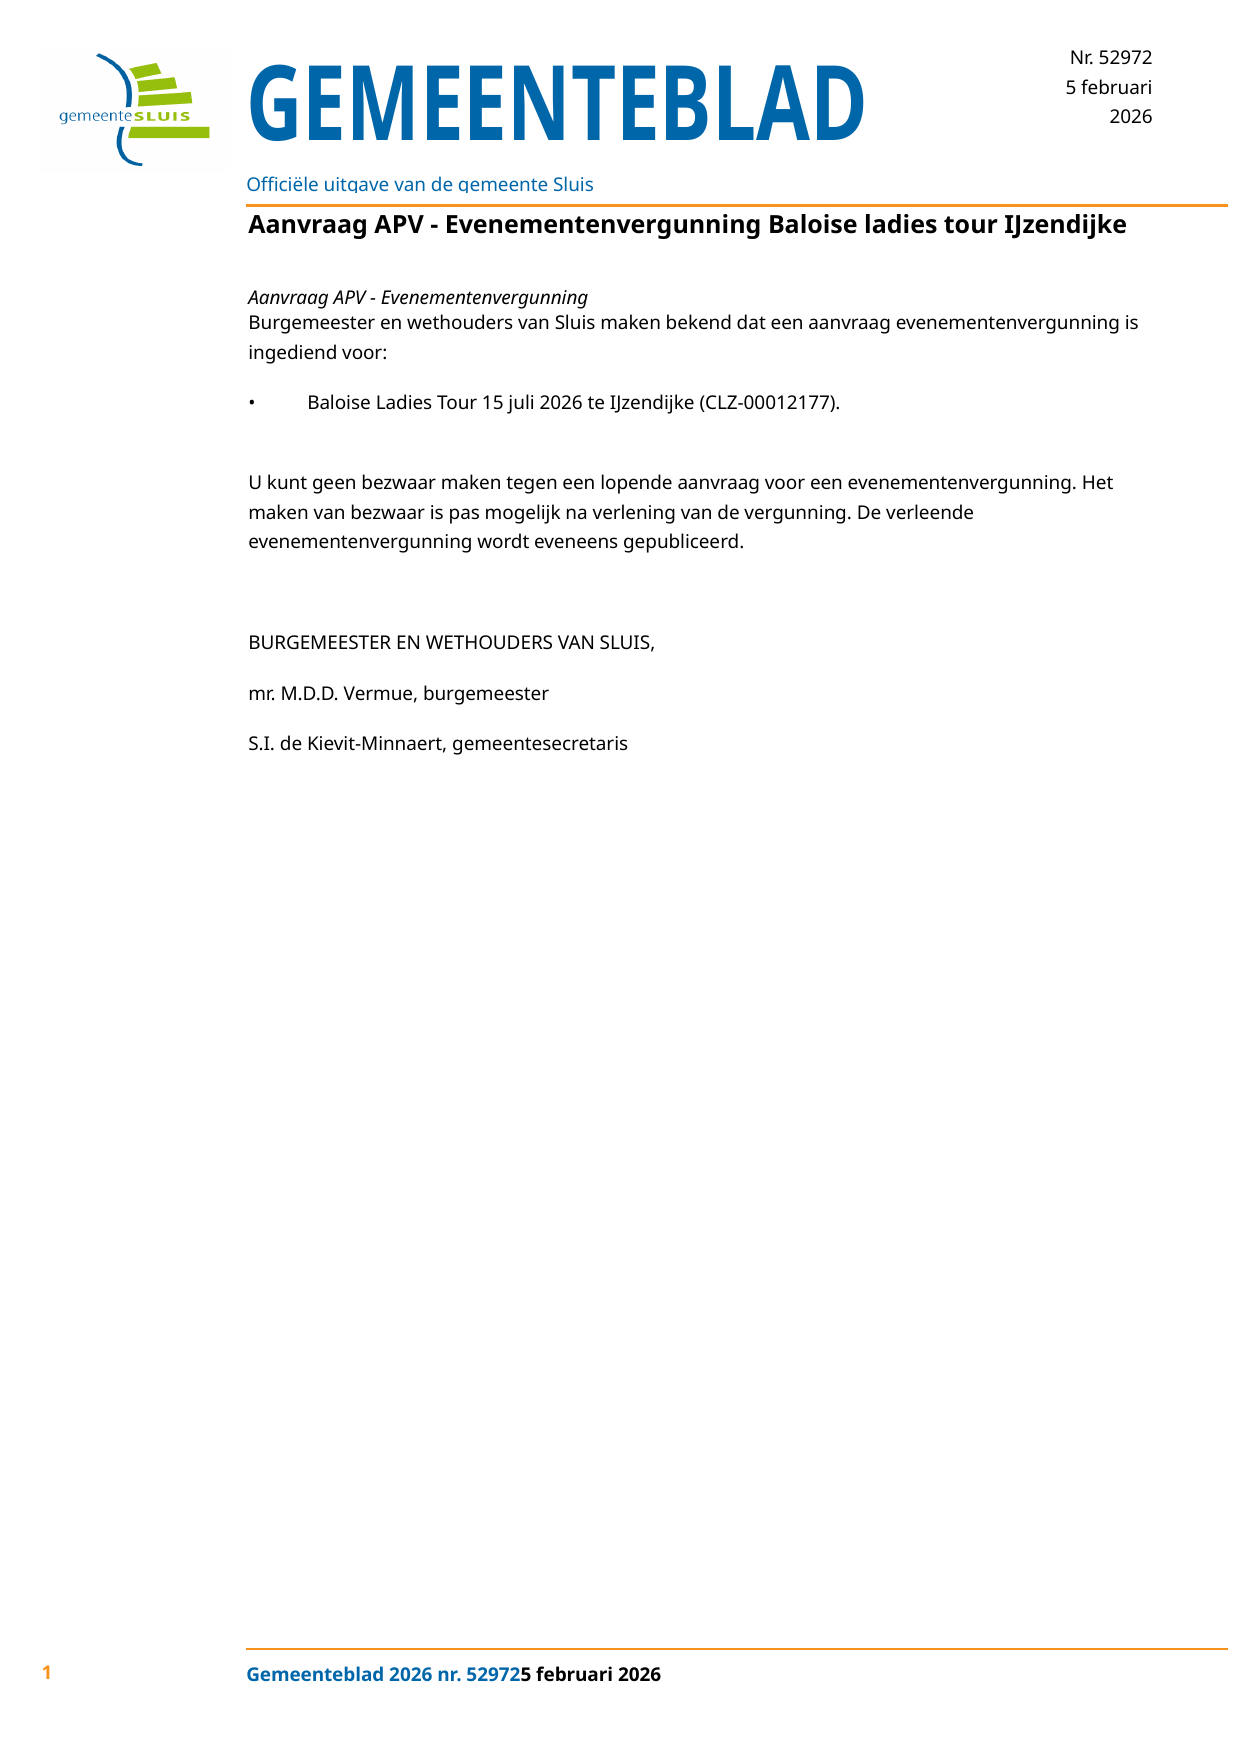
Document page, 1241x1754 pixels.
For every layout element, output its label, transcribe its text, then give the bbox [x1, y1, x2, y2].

text Aanvraag APV - Evenementenvergunning Baloise ladies tour IJzendijke [248, 207, 1152, 241]
picture [41, 47, 231, 172]
text S.I. de Kievit-Minnaert, gemeentesecretaris [248, 730, 1152, 756]
text U kunt geen bezwaar maken tegen een lopende aanvraag voor een evenementenvergunning. Het maken van bezwaar is pas mogelijk na verlening van de vergunning. De verleende evenementenvergunning wordt eveneens gepubliceerd. [248, 469, 1152, 554]
text Aanvraag APV - Evenementenvergunning [248, 284, 1152, 309]
text BURGEMEESTER EN WETHOUDERS VAN SLUIS, [248, 629, 1152, 655]
text Burgemeester en wethouders van Sluis maken bekend dat een aanvraag evenementenvergunning is ingediend voor: [248, 309, 1152, 365]
text mr. M.D.D. Vermue, burgemeester [248, 680, 1152, 706]
list Baloise Ladies Tour 15 juli 2026 te IJzendijke (CLZ-00012177). [248, 389, 1152, 415]
